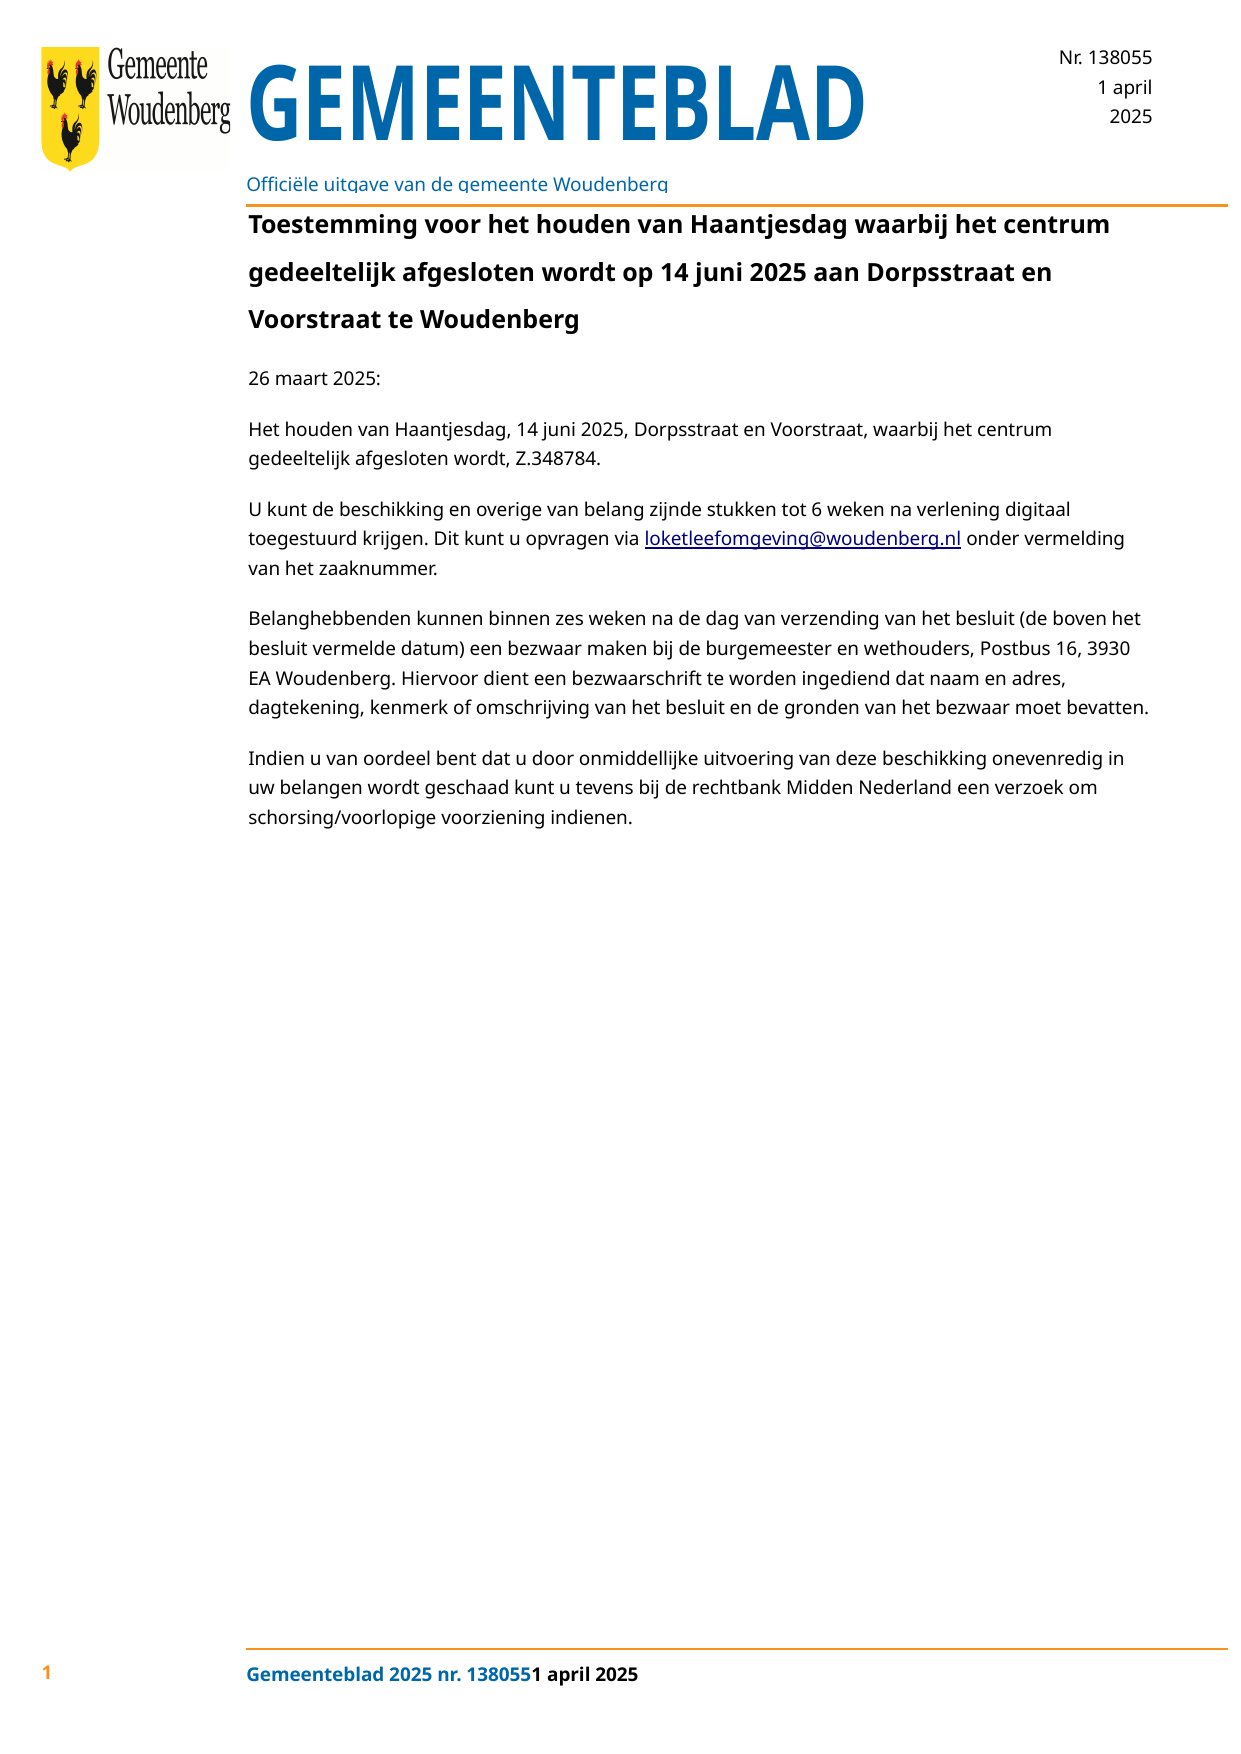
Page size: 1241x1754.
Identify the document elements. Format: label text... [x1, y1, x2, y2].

picture [41, 47, 231, 172]
text Toestemming voor het houden van Haantjesdag waarbij het centrum gedeeltelijk afgesloten wordt op 14 juni 2025 aan Dorpsstraat en Voorstraat te Woudenberg [248, 207, 1152, 336]
text Belanghebbenden kunnen binnen zes weken na de dag van verzending van het besluit (de boven het besluit vermelde datum) een bezwaar maken bij de burgemeester en wethouders, Postbus 16, 3930 EA Woudenberg. Hiervoor dient een bezwaarschrift te worden ingediend dat naam en adres, dagtekening, kenmerk of omschrijving van het besluit en de gronden van het bezwaar moet bevatten. [248, 606, 1152, 720]
text Het houden van Haantjesdag, 14 juni 2025, Dorpsstraat en Voorstraat, waarbij het centrum gedeeltelijk afgesloten wordt, Z.348784. [248, 416, 1152, 471]
text U kunt de beschikking en overige van belang zijnde stukken tot 6 weken na verlening digitaal toegestuurd krijgen. Dit kunt u opvragen via loketleefomgeving@woudenberg.nl onder vermelding van het zaaknummer. [248, 496, 1152, 581]
text Indien u van oordeel bent dat u door onmiddellijke uitvoering van deze beschikking onevenredig in uw belangen wordt geschaad kunt u tevens bij de rechtbank Midden Nederland een verzoek om schorsing/voorlopige voorziening indienen. [248, 745, 1152, 829]
text 26 maart 2025: [248, 366, 1152, 391]
